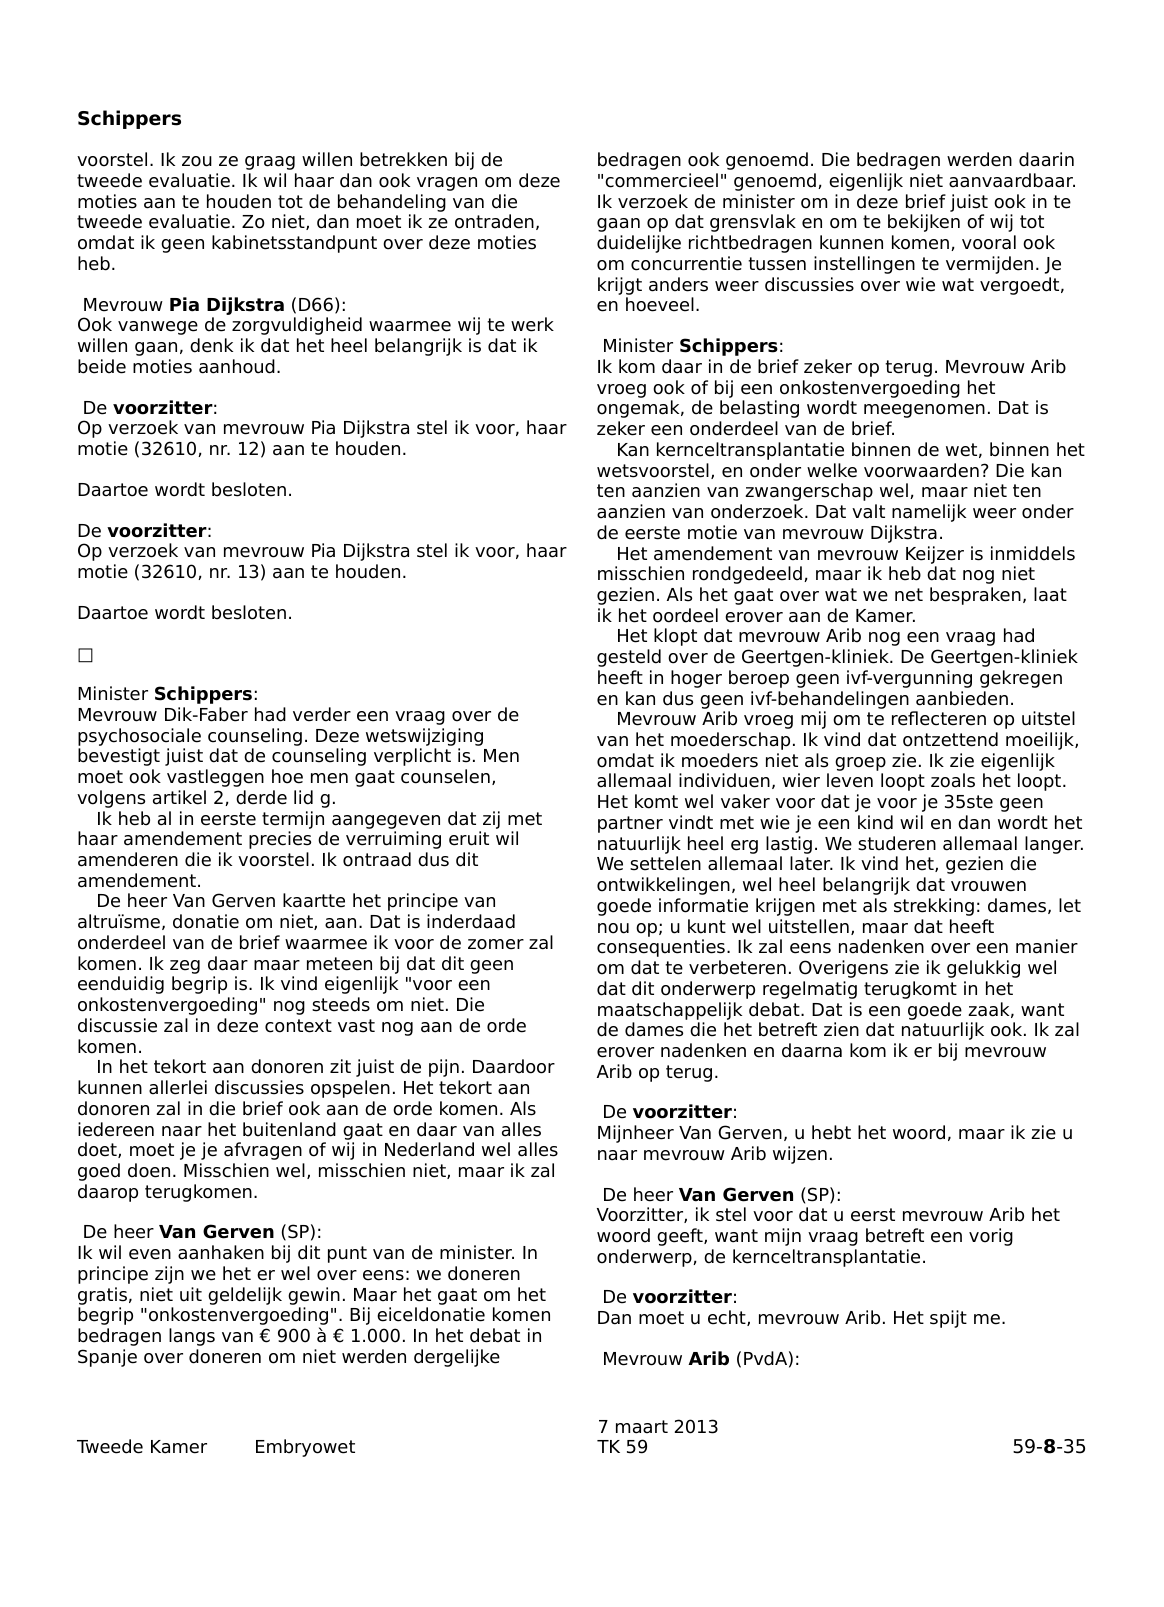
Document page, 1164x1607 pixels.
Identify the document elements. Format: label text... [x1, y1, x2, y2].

text Ik kom daar in de brief zeker op terug. Mevrouw Arib vroeg ook of bij een onkostenvergoeding het ongemak, de belasting wordt meegenomen. Dat is zeker een onderdeel van de brief. [596, 357, 1087, 440]
text Mevrouw Arib vroeg mij om te reflecteren op uitstel van het moederschap. Ik vind dat ontzettend moeilijk, omdat ik moeders niet als groep zie. Ik zie eigenlijk allemaal individuen, wier leven loopt zoals het loopt. Het komt wel vaker voor dat je voor je 35ste geen partner vindt met wie je een kind wil en dan wordt het natuurlijk heel erg lastig. We studeren allemaal langer. We settelen allemaal later. Ik vind het, gezien die ontwikkelingen, wel heel belangrijk dat vrouwen goede informatie krijgen met als strekking: dames, let nou op; u kunt wel uitstellen, maar dat heeft consequenties. Ik zal eens nadenken over een manier om dat te verbeteren. Overigens zie ik gelukkig wel dat dit onderwerp regelmatig terugkomt in het maatschappelijk debat. Dat is een goede zaak, want de dames die het betreft zien dat natuurlijk ook. Ik zal erover nadenken en daarna kom ik er bij mevrouw Arib op terug. [596, 709, 1087, 1082]
text De voorzitter: [77, 397, 567, 418]
text voorstel. Ik zou ze graag willen betrekken bij de tweede evaluatie. Ik wil haar dan ook vragen om deze moties aan te houden tot de behandeling van die tweede evaluatie. Zo niet, dan moet ik ze ontraden, omdat ik geen kabinetsstandpunt over deze moties heb. [77, 150, 567, 274]
text De voorzitter: [77, 520, 567, 541]
text In het tekort aan donoren zit juist de pijn. Daardoor kunnen allerlei discussies opspelen. Het tekort aan donoren zal in die brief ook aan de orde komen. Als iedereen naar het buitenland gaat en daar van alles doet, moet je je afvragen of wij in Nederland wel alles goed doen. Misschien wel, misschien niet, maar ik zal daarop terugkomen. [77, 1057, 567, 1202]
text De heer Van Gerven kaartte het principe van altruïsme, donatie om niet, aan. Dat is inderdaad onderdeel van de brief waarmee ik voor de zomer zal komen. Ik zeg daar maar meteen bij dat dit geen eenduidig begrip is. Ik vind eigenlijk "voor een onkostenvergoeding" nog steeds om niet. Die discussie zal in deze context vast nog aan de orde komen. [77, 891, 567, 1057]
text Kan kernceltransplantatie binnen de wet, binnen het wetsvoorstel, en onder welke voorwaarden? Die kan ten aanzien van zwangerschap wel, maar niet ten aanzien van onderzoek. Dat valt namelijk weer onder de eerste motie van mevrouw Dijkstra. [596, 440, 1087, 543]
text Mevrouw Pia Dijkstra (D66): [77, 294, 567, 315]
text Voorzitter, ik stel voor dat u eerst mevrouw Arib het woord geeft, want mijn vraag betreft een vorig onderwerp, de kernceltransplantatie. [596, 1205, 1087, 1267]
text De heer Van Gerven (SP): [596, 1184, 1087, 1205]
text Minister Schippers: [77, 684, 567, 705]
text Mevrouw Arib (PvdA): [596, 1349, 1087, 1369]
text Het klopt dat mevrouw Arib nog een vraag had gesteld over de Geertgen-kliniek. De Geertgen-kliniek heeft in hoger beroep geen ivf-vergunning gekregen en kan dus geen ivf-behandelingen aanbieden. [596, 626, 1087, 709]
text Dan moet u echt, mevrouw Arib. Het spijt me. [596, 1308, 1087, 1329]
text bedragen ook genoemd. Die bedragen werden daarin "commercieel" genoemd, eigenlijk niet aanvaardbaar. Ik verzoek de minister om in deze brief juist ook in te gaan op dat grensvlak en om te bekijken of wij tot duidelijke richtbedragen kunnen komen, vooral ook om concurrentie tussen instellingen te vermijden. Je krijgt anders weer discussies over wie wat vergoedt, en hoeveel. [596, 150, 1087, 316]
text Ik heb al in eerste termijn aangegeven dat zij met haar amendement precies de verruiming eruit wil amenderen die ik voorstel. Ik ontraad dus dit amendement. [77, 808, 567, 891]
text Het amendement van mevrouw Keijzer is inmiddels misschien rondgedeeld, maar ik heb dat nog niet gezien. Als het gaat over wat we net bespraken, laat ik het oordeel erover aan de Kamer. [596, 543, 1087, 626]
text De heer Van Gerven (SP): [77, 1222, 567, 1243]
text Mijnheer Van Gerven, u hebt het woord, maar ik zie u naar mevrouw Arib wijzen. [596, 1123, 1087, 1164]
text Op verzoek van mevrouw Pia Dijkstra stel ik voor, haar motie (32610, nr. 13) aan te houden. [77, 541, 567, 583]
text Op verzoek van mevrouw Pia Dijkstra stel ik voor, haar motie (32610, nr. 12) aan te houden. [77, 418, 567, 460]
text Daartoe wordt besloten. [77, 480, 567, 500]
text □ [77, 643, 567, 664]
text Daartoe wordt besloten. [77, 603, 567, 623]
text Minister Schippers: [596, 336, 1087, 357]
text Ook vanwege de zorgvuldigheid waarmee wij te werk willen gaan, denk ik dat het heel belangrijk is dat ik beide moties aanhoud. [77, 315, 567, 377]
text De voorzitter: [596, 1102, 1087, 1123]
text Ik wil even aanhaken bij dit punt van de minister. In principe zijn we het er wel over eens: we doneren gratis, niet uit geldelijk gewin. Maar het gaat om het begrip "onkostenvergoeding". Bij eiceldonatie komen bedragen langs van € 900 à € 1.000. In het debat in Spanje over doneren om niet werden dergelijke [77, 1243, 567, 1367]
text De voorzitter: [596, 1287, 1087, 1308]
text Mevrouw Dik-Faber had verder een vraag over de psychosociale counseling. Deze wetswijziging bevestigt juist dat de counseling verplicht is. Men moet ook vastleggen hoe men gaat counselen, volgens artikel 2, derde lid g. [77, 705, 567, 808]
